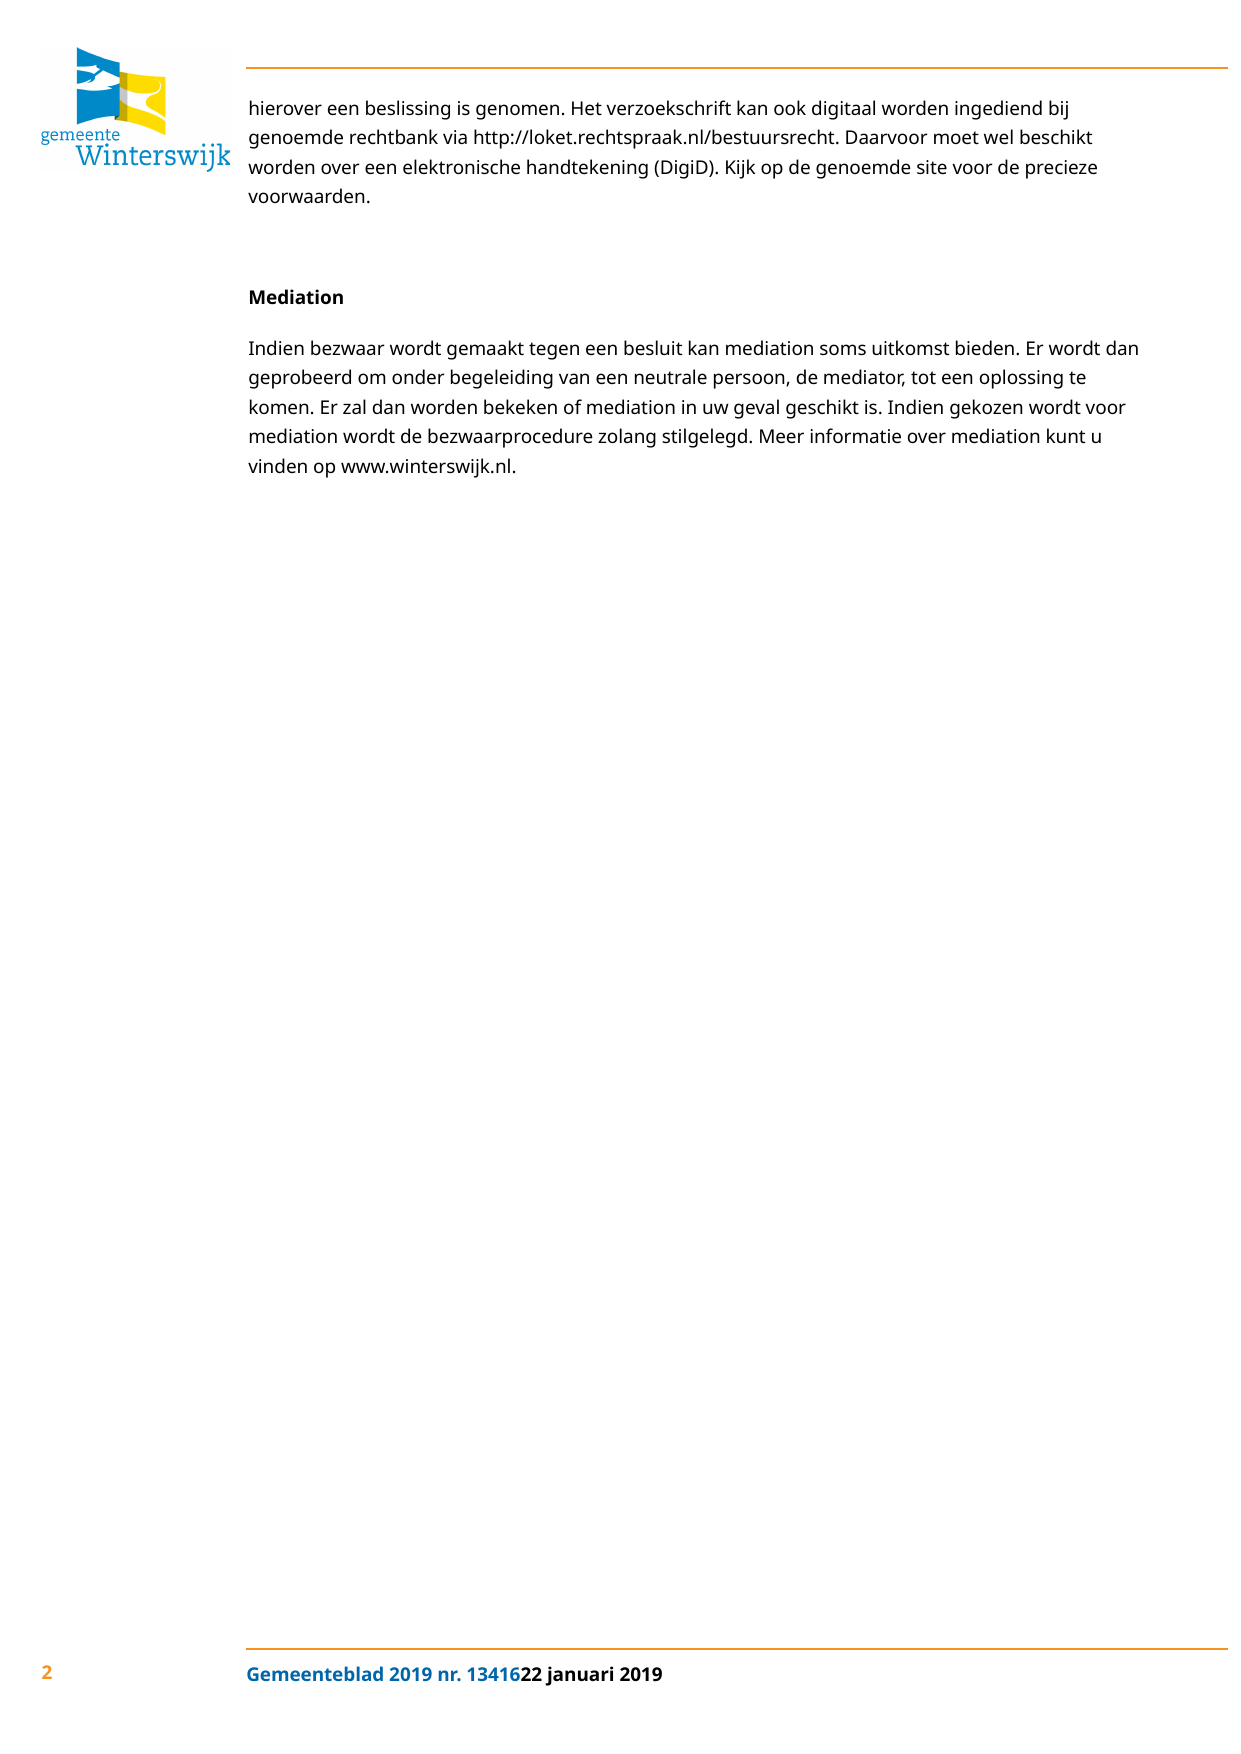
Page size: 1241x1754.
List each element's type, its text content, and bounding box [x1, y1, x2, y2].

picture [41, 47, 231, 172]
text Indien bezwaar wordt gemaakt tegen een besluit kan mediation soms uitkomst bieden. Er wordt dan geprobeerd om onder begeleiding van een neutrale persoon, de mediator, tot een oplossing te komen. Er zal dan worden bekeken of mediation in uw geval geschikt is. Indien gekozen wordt voor mediation wordt de bezwaarprocedure zolang stilgelegd. Meer informatie over mediation kunt u vinden op www.winterswijk.nl. [248, 335, 1152, 479]
text Mediation [248, 284, 1152, 310]
picture [225, 153, 231, 162]
text hierover een beslissing is genomen. Het verzoekschrift kan ook digitaal worden ingediend bij genoemde rechtbank via http://loket.rechtspraak.nl/bestuursrecht. Daarvoor moet wel beschikt worden over een elektronische handtekening (DigiD). Kijk op de genoemde site voor de precieze voorwaarden. [248, 95, 1152, 209]
